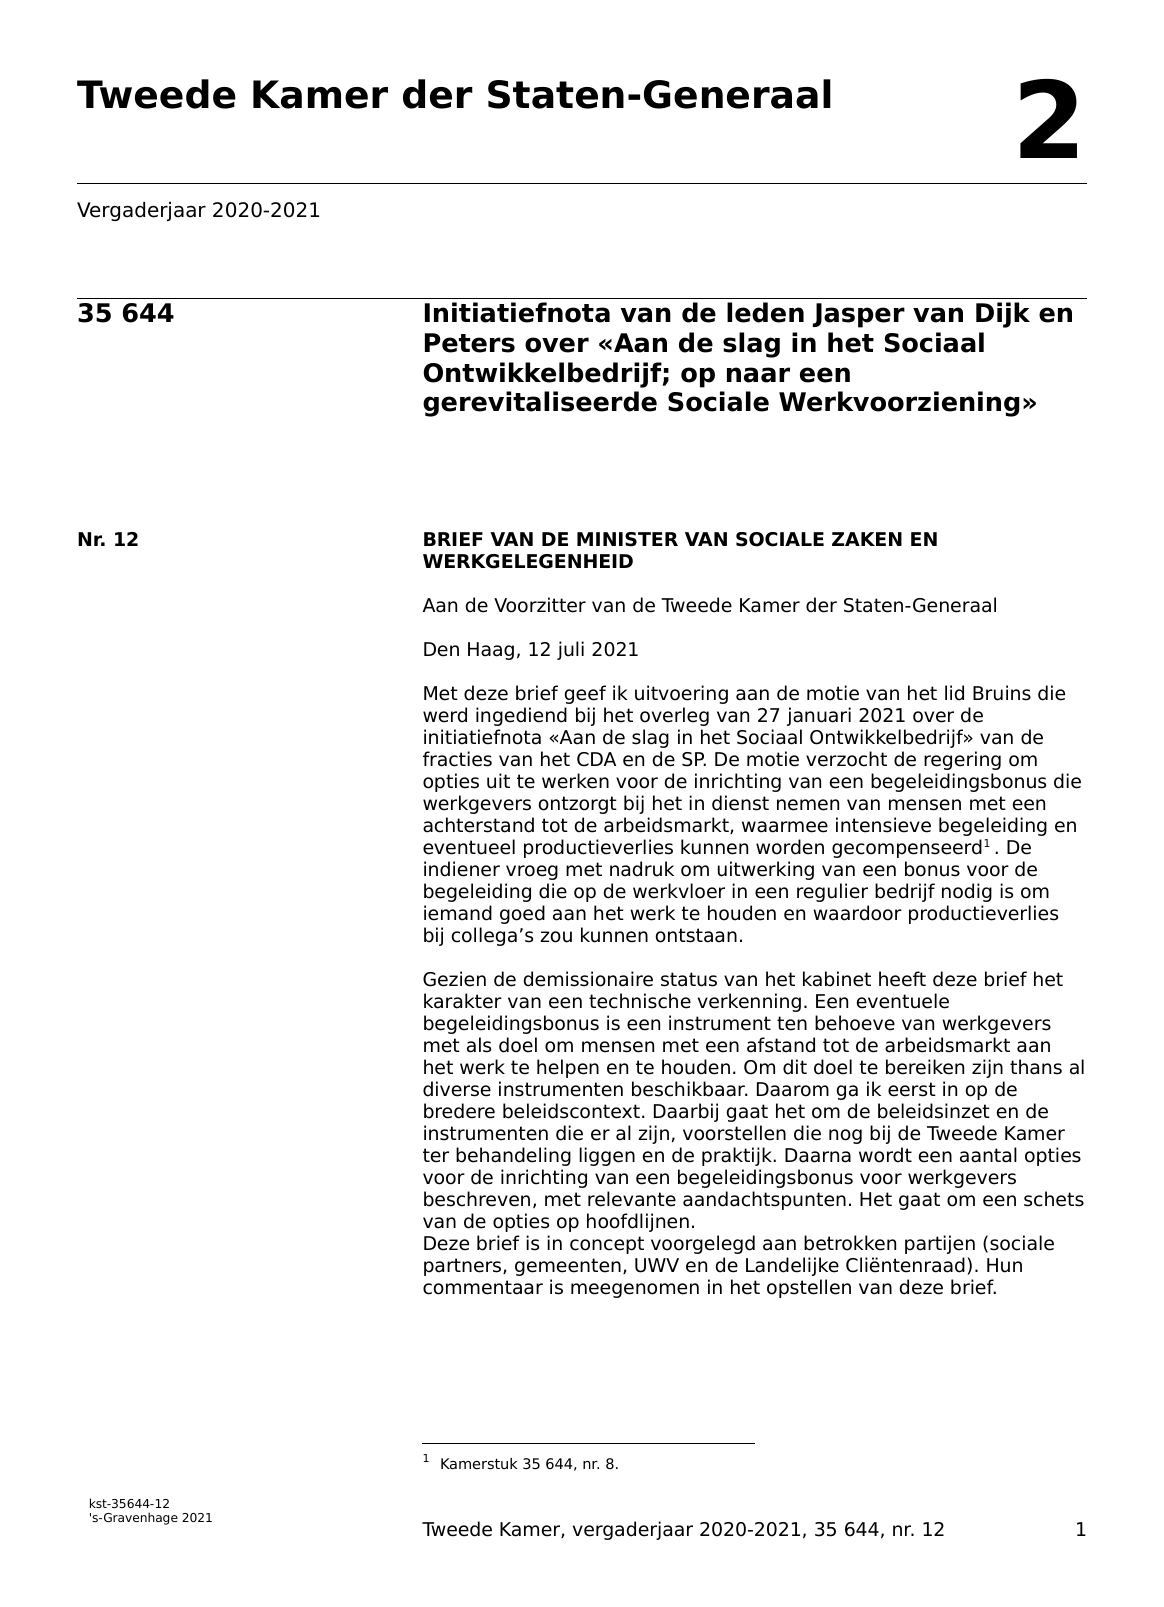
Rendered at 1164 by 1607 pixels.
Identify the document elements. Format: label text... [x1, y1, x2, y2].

text kst-35644-12 [88, 1497, 323, 1511]
text Met deze brief geef ik uitvoering aan de motie van het lid Bruins die werd ingediend bij het overleg van 27 januari 2021 over de initiatiefnota «Aan de slag in het Sociaal Ontwikkelbedrijf» van de fracties van het CDA en de SP. De motie verzocht de regering om opties uit te werken voor de inrichting van een begeleidingsbonus die werkgevers ontzorgt bij het in dienst nemen van mensen met een achterstand tot de arbeidsmarkt, waarmee intensieve begeleiding en eventueel productieverlies kunnen worden gecompenseerd. De indiener vroeg met nadruk om uitwerking van een bonus voor de begeleiding die op de werkvloer in een regulier bedrijf nodig is om iemand goed aan het werk te houden en waardoor productieverlies bij collega’s zou kunnen ontstaan. [422, 683, 1087, 947]
text Aan de Voorzitter van de Tweede Kamer der Staten-Generaal [422, 595, 1087, 617]
subtitle Nr. 12 BRIEF VAN DE MINISTER VAN SOCIALE ZAKEN EN WERKGELEGENHEID [77, 529, 1087, 573]
text Gezien de demissionaire status van het kabinet heeft deze brief het karakter van een technische verkenning. Een eventuele begeleidingsbonus is een instrument ten behoeve van werkgevers met als doel om mensen met een afstand tot de arbeidsmarkt aan het werk te helpen en te houden. Om dit doel te bereiken zijn thans al diverse instrumenten beschikbaar. Daarom ga ik eerst in op de bredere beleidscontext. Daarbij gaat het om de beleidsinzet en de instrumenten die er al zijn, voorstellen die nog bij de Tweede Kamer ter behandeling liggen en de praktijk. Daarna wordt een aantal opties voor de inrichting van een begeleidingsbonus voor werkgevers beschreven, met relevante aandachtspunten. Het gaat om een schets van de opties op hoofdlijnen. [422, 969, 1087, 1233]
table_cell Vergaderjaar 2020-2021 [77, 184, 1087, 298]
subtitle 35 644 Initiatiefnota van de leden Jasper van Dijk en Peters over «Aan de slag in het Sociaal Ontwikkelbedrijf; op naar een gerevitaliseerde Sociale Werkvoorziening» [77, 299, 1087, 418]
text 's-Gravenhage 2021 [88, 1511, 323, 1525]
table_header Tweede Kamer der Staten-Generaal [77, 59, 886, 183]
text Deze brief is in concept voorgelegd aan betrokken partijen (sociale partners, gemeenten, UWV en de Landelijke Cliëntenraad). Hun commentaar is meegenomen in het opstellen van deze brief. [422, 1233, 1087, 1299]
table_header 2 [886, 59, 1087, 183]
text Den Haag, 12 juli 2021 [422, 639, 1087, 661]
text Kamerstuk 35 644, nr. 8. [422, 1452, 1087, 1474]
